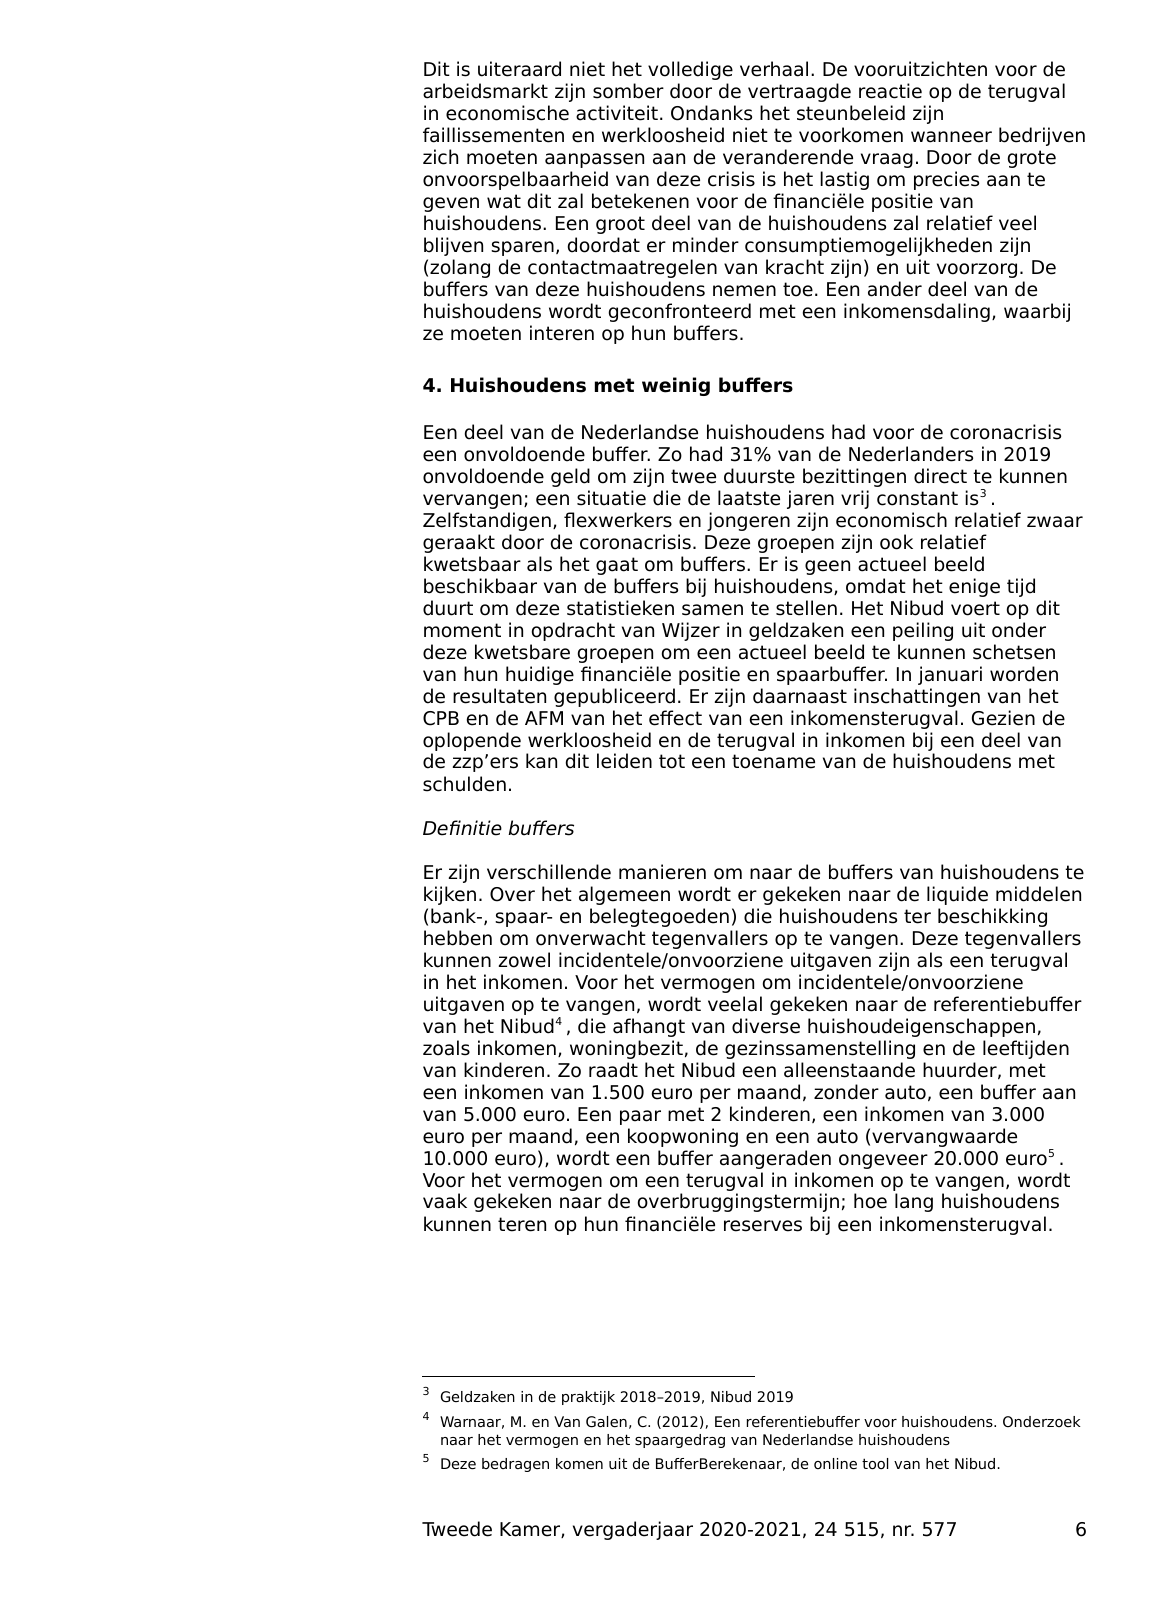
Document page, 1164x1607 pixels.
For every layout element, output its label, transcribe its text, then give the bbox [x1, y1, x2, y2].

text Warnaar, M. en Van Galen, C. (2012), Een referentiebuffer voor huishoudens. Onderzoek naar het vermogen en het spaargedrag van Nederlandse huishoudens [422, 1410, 1087, 1449]
text Er zijn verschillende manieren om naar de buffers van huishoudens te kijken. Over het algemeen wordt er gekeken naar de liquide middelen (bank-, spaar- en belegtegoeden) die huishoudens ter beschikking hebben om onverwacht tegenvallers op te vangen. Deze tegenvallers kunnen zowel incidentele/onvoorziene uitgaven zijn als een terugval in het inkomen. Voor het vermogen om incidentele/onvoorziene uitgaven op te vangen, wordt veelal gekeken naar de referentiebuffer van het Nibud, die afhangt van diverse huishoudeigenschappen, zoals inkomen, woningbezit, de gezinssamenstelling en de leeftijden van kinderen. Zo raadt het Nibud een alleenstaande huurder, met een inkomen van 1.500 euro per maand, zonder auto, een buffer aan van 5.000 euro. Een paar met 2 kinderen, een inkomen van 3.000 euro per maand, een koopwoning en een auto (vervangwaarde 10.000 euro), wordt een buffer aangeraden ongeveer 20.000 euro. Voor het vermogen om een terugval in inkomen op te vangen, wordt vaak gekeken naar de overbruggingstermijn; hoe lang huishoudens kunnen teren op hun financiële reserves bij een inkomensterugval. [422, 862, 1087, 1235]
subtitle Definitie buffers [422, 818, 1087, 839]
text Een deel van de Nederlandse huishoudens had voor de coronacrisis een onvoldoende buffer. Zo had 31% van de Nederlanders in 2019 onvoldoende geld om zijn twee duurste bezittingen direct te kunnen vervangen; een situatie die de laatste jaren vrij constant is. Zelfstandigen, flexwerkers en jongeren zijn economisch relatief zwaar geraakt door de coronacrisis. Deze groepen zijn ook relatief kwetsbaar als het gaat om buffers. Er is geen actueel beeld beschikbaar van de buffers bij huishoudens, omdat het enige tijd duurt om deze statistieken samen te stellen. Het Nibud voert op dit moment in opdracht van Wijzer in geldzaken een peiling uit onder deze kwetsbare groepen om een actueel beeld te kunnen schetsen van hun huidige financiële positie en spaarbuffer. In januari worden de resultaten gepubliceerd. Er zijn daarnaast inschattingen van het CPB en de AFM van het effect van een inkomensterugval. Gezien de oplopende werkloosheid en de terugval in inkomen bij een deel van de zzp’ers kan dit leiden tot een toename van de huishoudens met schulden. [422, 422, 1087, 795]
subtitle 4. Huishoudens met weinig buffers [422, 375, 1087, 397]
text Deze bedragen komen uit de BufferBerekenaar, de online tool van het Nibud. [422, 1452, 1087, 1474]
text Geldzaken in de praktijk 2018–2019, Nibud 2019 [422, 1385, 1087, 1407]
text Dit is uiteraard niet het volledige verhaal. De vooruitzichten voor de arbeidsmarkt zijn somber door de vertraagde reactie op de terugval in economische activiteit. Ondanks het steunbeleid zijn faillissementen en werkloosheid niet te voorkomen wanneer bedrijven zich moeten aanpassen aan de veranderende vraag. Door de grote onvoorspelbaarheid van deze crisis is het lastig om precies aan te geven wat dit zal betekenen voor de financiële positie van huishoudens. Een groot deel van de huishoudens zal relatief veel blijven sparen, doordat er minder consumptiemogelijkheden zijn (zolang de contactmaatregelen van kracht zijn) en uit voorzorg. De buffers van deze huishoudens nemen toe. Een ander deel van de huishoudens wordt geconfronteerd met een inkomensdaling, waarbij ze moeten interen op hun buffers. [422, 59, 1087, 345]
